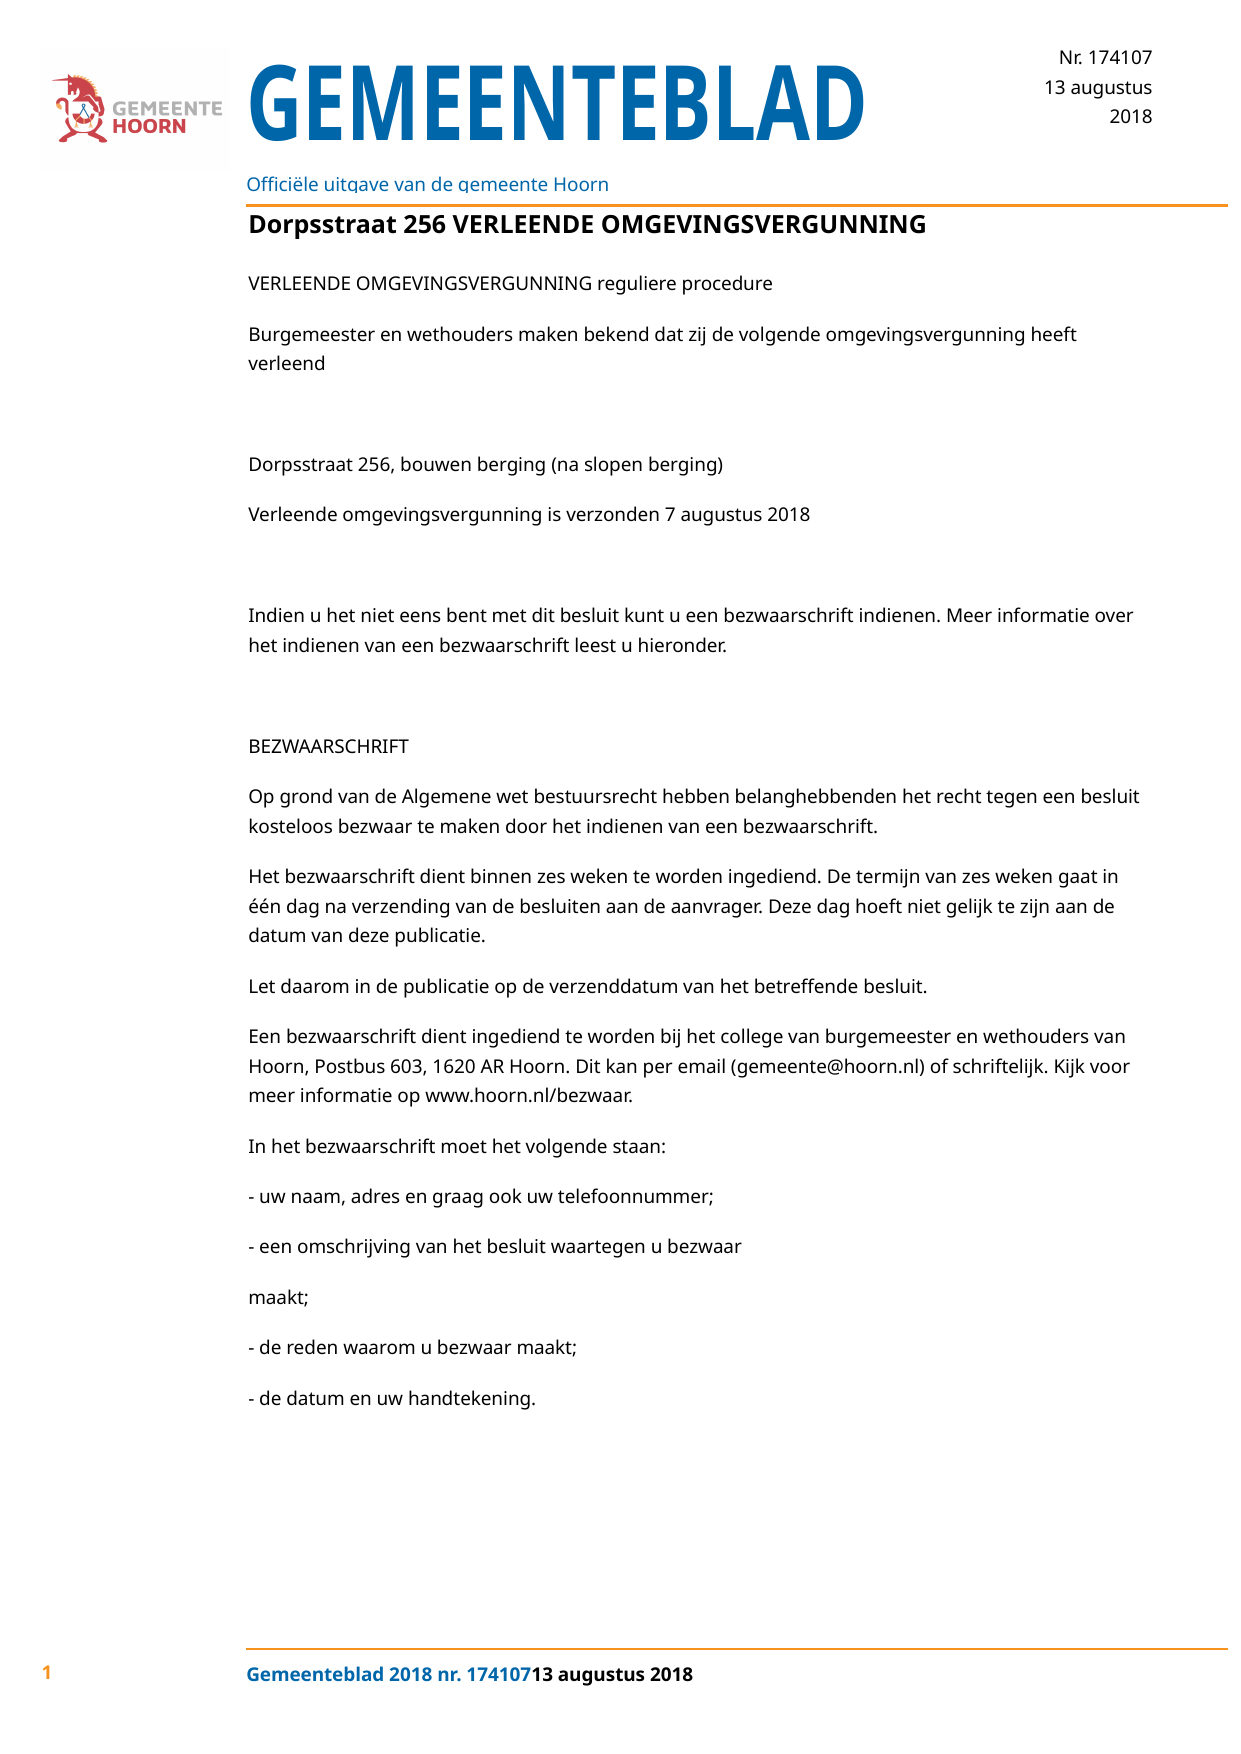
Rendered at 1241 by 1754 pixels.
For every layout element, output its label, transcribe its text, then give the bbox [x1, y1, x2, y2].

text - de datum en uw handtekening. [248, 1385, 1152, 1411]
text - uw naam, adres en graag ook uw telefoonnummer; [248, 1183, 1152, 1209]
text maakt; [248, 1284, 1152, 1310]
text BEZWAARSCHRIFT [248, 733, 1152, 758]
text Let daarom in de publicatie op de verzenddatum van het betreffende besluit. [248, 973, 1152, 998]
text VERLEENDE OMGEVINGSVERGUNNING reguliere procedure [248, 270, 1152, 296]
text Burgemeester en wethouders maken bekend dat zij de volgende omgevingsvergunning heeft verleend [248, 321, 1152, 376]
text Indien u het niet eens bent met dit besluit kunt u een bezwaarschrift indienen. Meer informatie over het indienen van een bezwaarschrift leest u hieronder. [248, 602, 1152, 658]
text - de reden waarom u bezwaar maakt; [248, 1334, 1152, 1360]
text Het bezwaarschrift dient binnen zes weken te worden ingediend. De termijn van zes weken gaat in één dag na verzending van de besluiten aan de aanvrager. Deze dag hoeft niet gelijk te zijn aan de datum van deze publicatie. [248, 863, 1152, 948]
text Verleende omgevingsvergunning is verzonden 7 augustus 2018 [248, 502, 1152, 527]
text Een bezwaarschrift dient ingediend te worden bij het college van burgemeester en wethouders van Hoorn, Postbus 603, 1620 AR Hoorn. Dit kan per email (gemeente@hoorn.nl) of schriftelijk. Kijk voor meer informatie op www.hoorn.nl/bezwaar. [248, 1023, 1152, 1108]
picture [41, 47, 231, 172]
text Dorpsstraat 256, bouwen berging (na slopen berging) [248, 451, 1152, 477]
text Op grond van de Algemene wet bestuursrecht hebben belanghebbenden het recht tegen een besluit kosteloos bezwaar te maken door het indienen van een bezwaarschrift. [248, 783, 1152, 838]
text Dorpsstraat 256 VERLEENDE OMGEVINGSVERGUNNING [248, 207, 1152, 241]
text In het bezwaarschrift moet het volgende staan: [248, 1133, 1152, 1158]
text - een omschrijving van het besluit waartegen u bezwaar [248, 1234, 1152, 1259]
